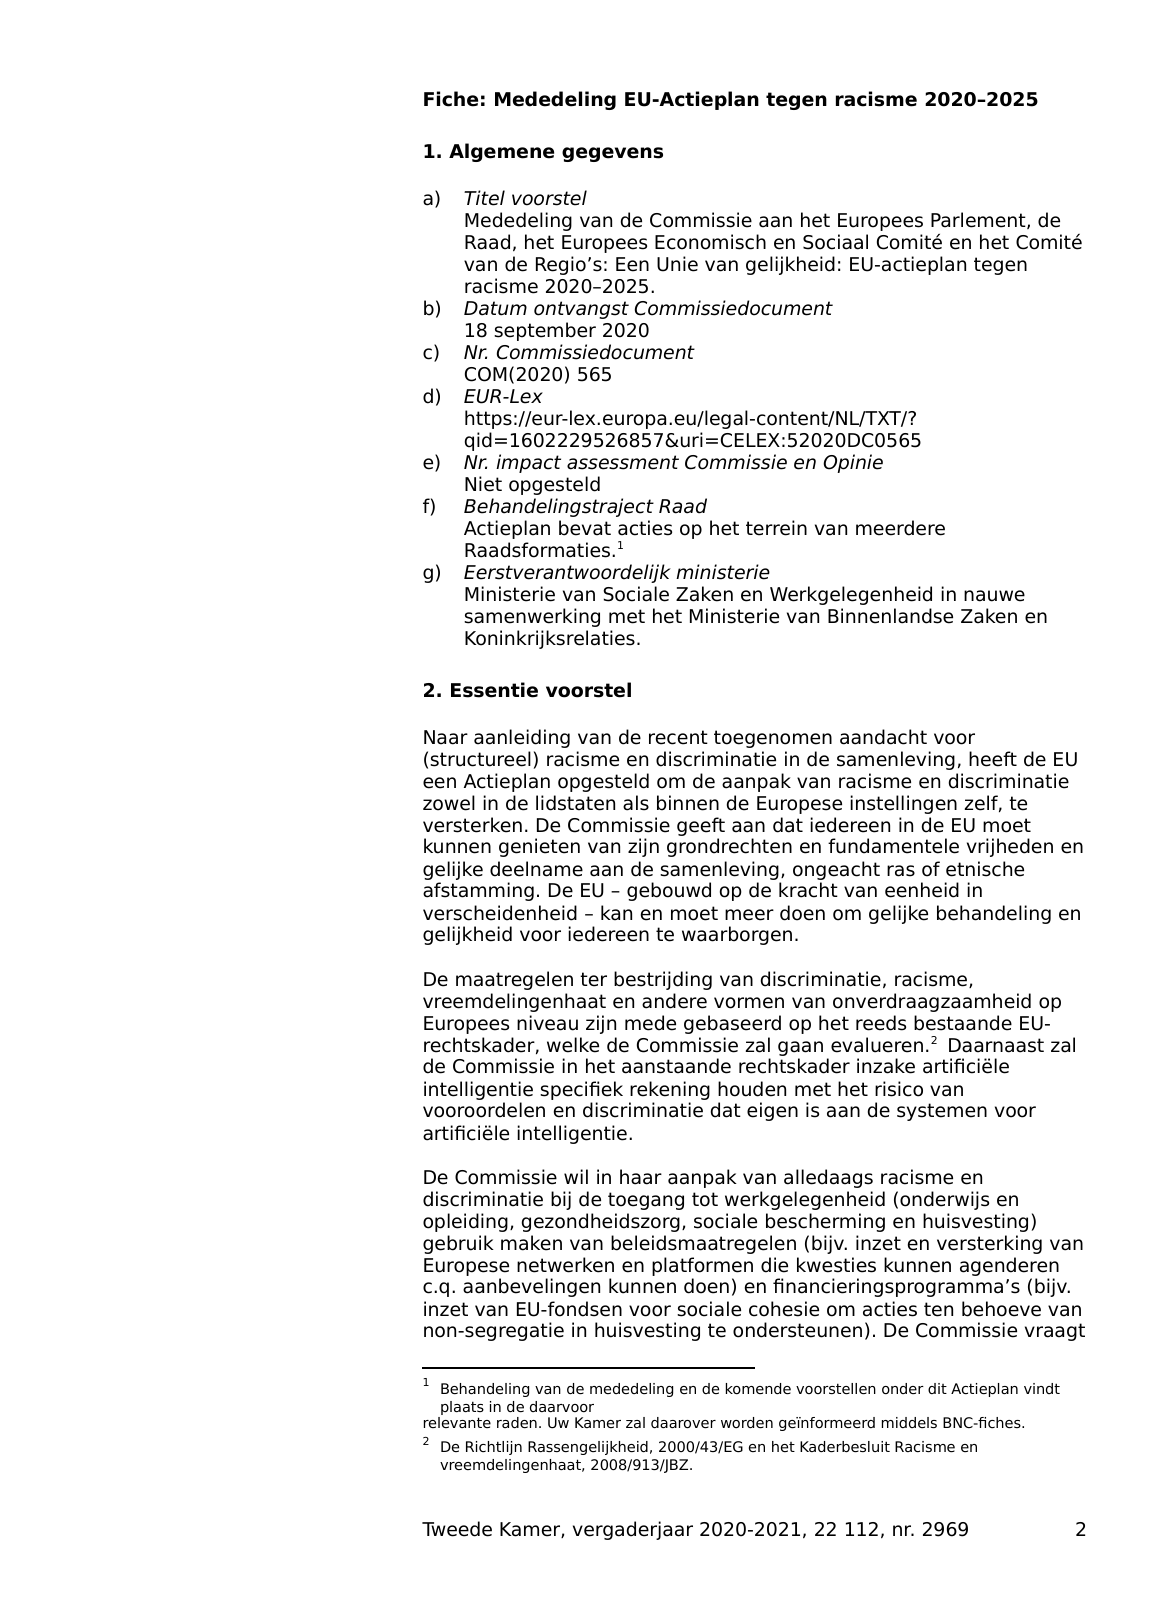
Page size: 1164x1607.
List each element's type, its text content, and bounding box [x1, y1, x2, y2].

text Naar aanleiding van de recent toegenomen aandacht voor (structureel) racisme en discriminatie in de samenleving, heeft de EU een Actieplan opgesteld om de aanpak van racisme en discriminatie zowel in de lidstaten als binnen de Europese instellingen zelf, te versterken. De Commissie geeft aan dat iedereen in de EU moet kunnen genieten van zijn grondrechten en fundamentele vrijheden en gelijke deelname aan de samenleving, ongeacht ras of etnische afstamming. De EU – gebouwd op de kracht van eenheid in verscheidenheid – kan en moet meer doen om gelijke behandeling en gelijkheid voor iedereen te waarborgen. [422, 727, 1087, 946]
text a) Titel voorstel [422, 188, 1087, 210]
text https://eur-lex.europa.eu/legal-content/NL/TXT/?qid=1602229526857&uri=CELEX:52020DC0565 [464, 408, 1087, 452]
text d) EUR-Lex [422, 386, 1087, 408]
text relevante raden. Uw Kamer zal daarover worden geïnformeerd middels BNC-fiches. [422, 1416, 1087, 1432]
subtitle Fiche: Mededeling EU-Actieplan tegen racisme 2020–2025 [422, 89, 1087, 111]
text De Richtlijn Rassengelijkheid, 2000/43/EG en het Kaderbesluit Racisme en vreemdelingenhaat, 2008/913/JBZ. [422, 1435, 1087, 1474]
text f) Behandelingstraject Raad [422, 496, 1087, 518]
text De Commissie wil in haar aanpak van alledaags racisme en discriminatie bij de toegang tot werkgelegenheid (onderwijs en opleiding, gezondheidszorg, sociale bescherming en huisvesting) gebruik maken van beleidsmaatregelen (bijv. inzet en versterking van Europese netwerken en platformen die kwesties kunnen agenderen c.q. aanbevelingen kunnen doen) en financieringsprogramma’s (bijv. inzet van EU-fondsen voor sociale cohesie om acties ten behoeve van non-segregatie in huisvesting te ondersteunen). De Commissie vraagt [422, 1167, 1087, 1342]
text De maatregelen ter bestrijding van discriminatie, racisme, vreemdelingenhaat en andere vormen van onverdraagzaamheid op Europees niveau zijn mede gebaseerd op het reeds bestaande EU-rechtskader, welke de Commissie zal gaan evalueren. Daarnaast zal de Commissie in het aanstaande rechtskader inzake artificiële intelligentie specifiek rekening houden met het risico van vooroordelen en discriminatie dat eigen is aan de systemen voor artificiële intelligentie. [422, 968, 1087, 1144]
text Niet opgesteld [464, 474, 1087, 496]
text c) Nr. Commissiedocument [422, 342, 1087, 364]
text Mededeling van de Commissie aan het Europees Parlement, de Raad, het Europees Economisch en Sociaal Comité en het Comité van de Regio’s: Een Unie van gelijkheid: EU-actieplan tegen racisme 2020–2025. [464, 210, 1087, 298]
text Behandeling van de mededeling en de komende voorstellen onder dit Actieplan vindt plaats in de daarvoor [422, 1377, 1087, 1416]
subtitle 2. Essentie voorstel [422, 679, 1087, 702]
text b) Datum ontvangst Commissiedocument [422, 298, 1087, 320]
text e) Nr. impact assessment Commissie en Opinie [422, 452, 1087, 474]
text COM(2020) 565 [464, 364, 1087, 386]
text Ministerie van Sociale Zaken en Werkgelegenheid in nauwe samenwerking met het Ministerie van Binnenlandse Zaken en Koninkrijksrelaties. [464, 584, 1087, 649]
text 18 september 2020 [464, 320, 1087, 342]
text g) Eerstverantwoordelijk ministerie [422, 562, 1087, 584]
text Actieplan bevat acties op het terrein van meerdere Raadsformaties. [464, 518, 1087, 562]
subtitle 1. Algemene gegevens [422, 141, 1087, 163]
